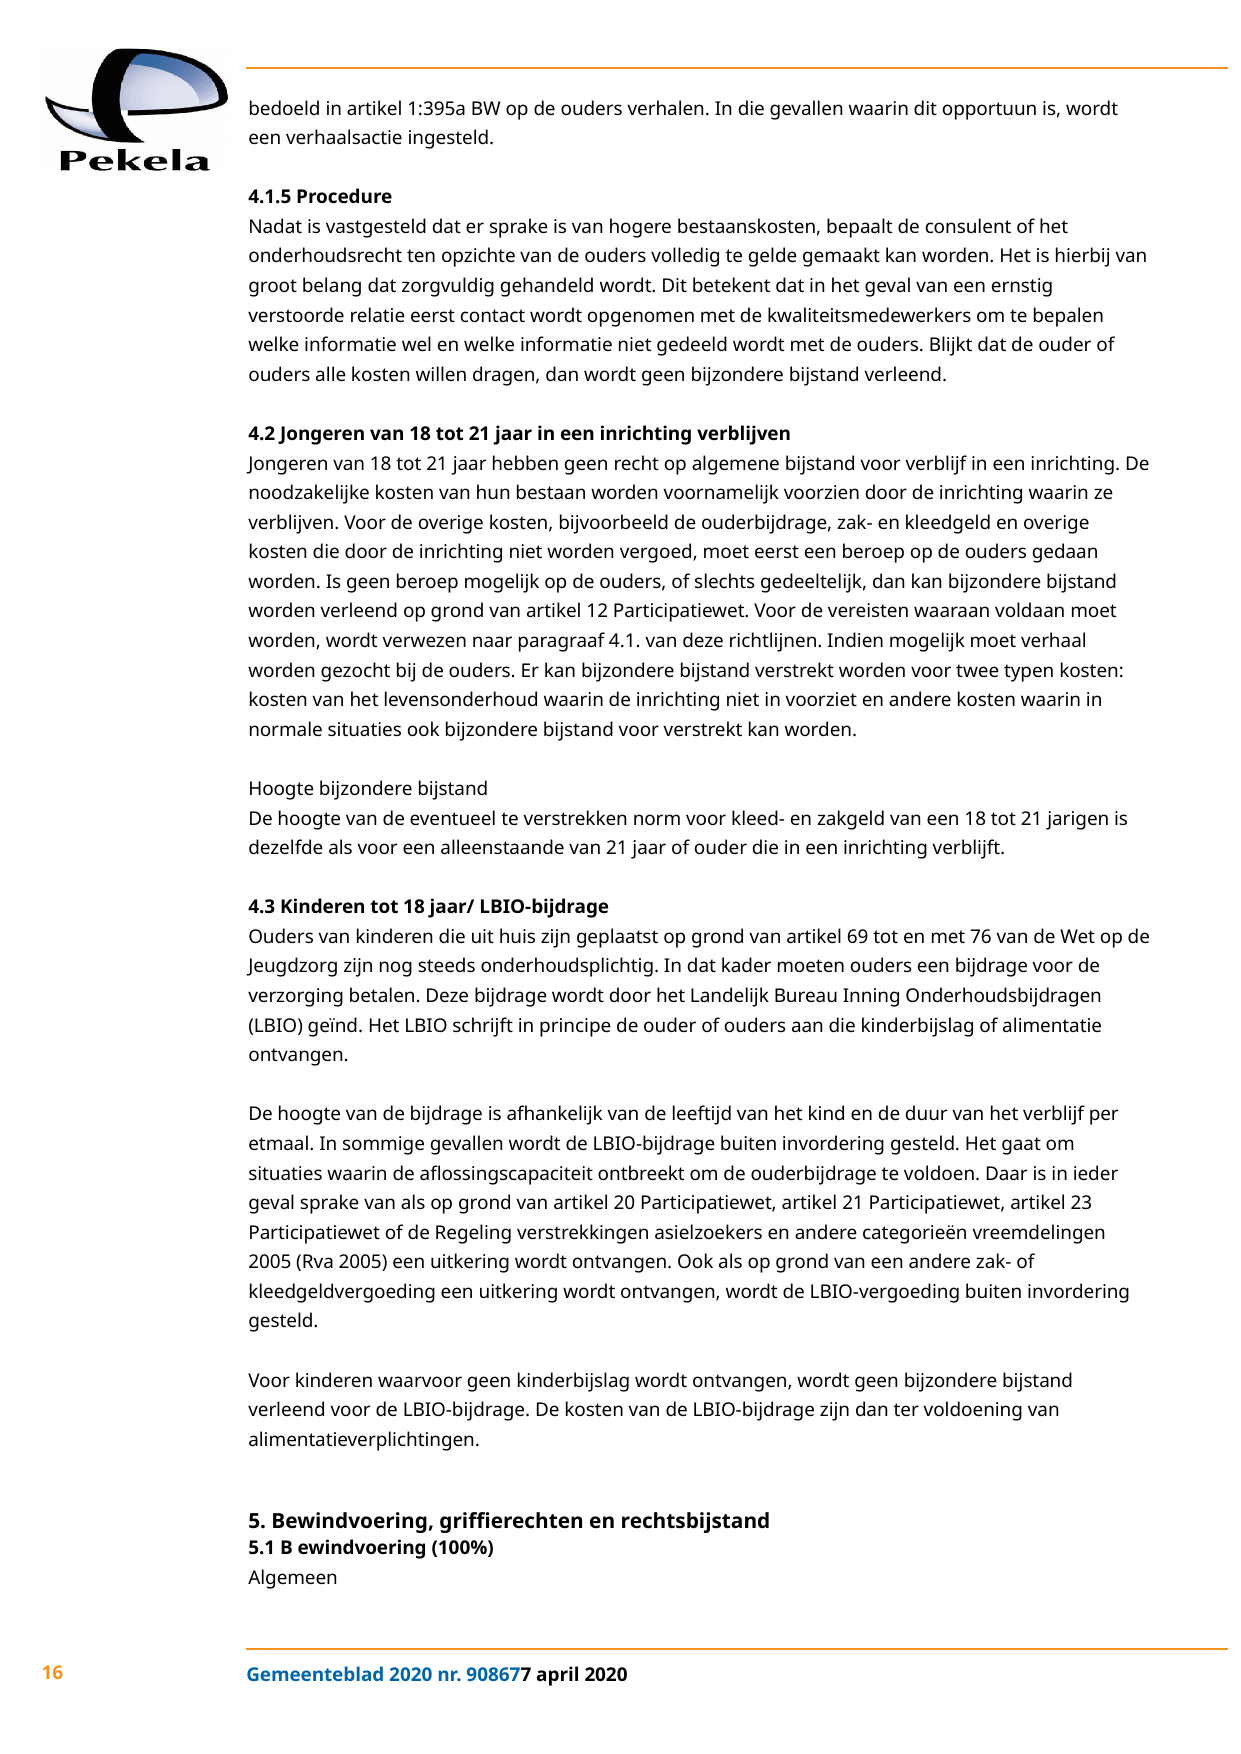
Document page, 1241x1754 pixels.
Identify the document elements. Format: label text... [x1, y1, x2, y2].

text Nadat is vastgesteld dat er sprake is van hogere bestaanskosten, bepaalt de consulent of het onderhoudsrecht ten opzichte van de ouders volledig te gelde gemaakt kan worden. Het is hierbij van groot belang dat zorgvuldig gehandeld wordt. Dit betekent dat in het geval van een ernstig verstoorde relatie eerst contact wordt opgenomen met de kwaliteitsmedewerkers om te bepalen welke informatie wel en welke informatie niet gedeeld wordt met de ouders. Blijkt dat de ouder of ouders alle kosten willen dragen, dan wordt geen bijzondere bijstand verleend. [248, 213, 1152, 387]
text Jongeren van 18 tot 21 jaar hebben geen recht op algemene bijstand voor verblijf in een inrichting. De noodzakelijke kosten van hun bestaan worden voornamelijk voorzien door de inrichting waarin ze verblijven. Voor de overige kosten, bijvoorbeeld de ouderbijdrage, zak- en kleedgeld en overige kosten die door de inrichting niet worden vergoed, moet eerst een beroep op de ouders gedaan worden. Is geen beroep mogelijk op de ouders, of slechts gedeeltelijk, dan kan bijzondere bijstand worden verleend op grond van artikel 12 Participatiewet. Voor de vereisten waaraan voldaan moet worden, wordt verwezen naar paragraaf 4.1. van deze richtlijnen. Indien mogelijk moet verhaal worden gezocht bij de ouders. Er kan bijzondere bijstand verstrekt worden voor twee typen kosten: kosten van het levensonderhoud waarin de inrichting niet in voorziet en andere kosten waarin in normale situaties ook bijzondere bijstand voor verstrekt kan worden. [248, 450, 1152, 742]
picture [41, 47, 231, 172]
text bedoeld in artikel 1:395a BW op de ouders verhalen. In die gevallen waarin dit opportuun is, wordt een verhaalsactie ingesteld. [248, 95, 1152, 150]
text De hoogte van de bijdrage is afhankelijk van de leeftijd van het kind en de duur van het verblijf per etmaal. In sommige gevallen wordt de LBIO-bijdrage buiten invordering gesteld. Het gaat om situaties waarin de aflossingscapaciteit ontbreekt om de ouderbijdrage te voldoen. Daar is in ieder geval sprake van als op grond van artikel 20 Participatiewet, artikel 21 Participatiewet, artikel 23 Participatiewet of de Regeling verstrekkingen asielzoekers en andere categorieën vreemdelingen 2005 (Rva 2005) een uitkering wordt ontvangen. Ook als op grond van een andere zak- of kleedgeldvergoeding een uitkering wordt ontvangen, wordt de LBIO-vergoeding buiten invordering gesteld. [248, 1101, 1152, 1333]
text 4.3 Kinderen tot 18 jaar/ LBIO-bijdrage [248, 893, 1152, 919]
text Voor kinderen waarvoor geen kinderbijslag wordt ontvangen, wordt geen bijzondere bijstand verleend voor de LBIO-bijdrage. De kosten van de LBIO-bijdrage zijn dan ter voldoening van alimentatieverplichtingen. [248, 1367, 1152, 1452]
text Hoogte bijzondere bijstand [248, 775, 1152, 801]
text 4.1.5 Procedure [248, 183, 1152, 209]
text Ouders van kinderen die uit huis zijn geplaatst op grond van artikel 69 tot en met 76 van de Wet op de Jeugdzorg zijn nog steeds onderhoudsplichtig. In dat kader moeten ouders een bijdrage voor de verzorging betalen. Deze bijdrage wordt door het Landelijk Bureau Inning Onderhoudsbijdragen (LBIO) geïnd. Het LBIO schrijft in principe de ouder of ouders aan die kinderbijslag of alimentatie ontvangen. [248, 923, 1152, 1067]
text 5.1 B ewindvoering (100%) [248, 1534, 1152, 1560]
text De hoogte van de eventueel te verstrekken norm voor kleed- en zakgeld van een 18 tot 21 jarigen is dezelfde als voor een alleenstaande van 21 jaar of ouder die in een inrichting verblijft. [248, 805, 1152, 860]
text 4.2 Jongeren van 18 tot 21 jaar in een inrichting verblijven [248, 420, 1152, 446]
text 5. Bewindvoering, griffierechten en rechtsbijstand [248, 1506, 1152, 1534]
text Algemeen [248, 1564, 1152, 1590]
